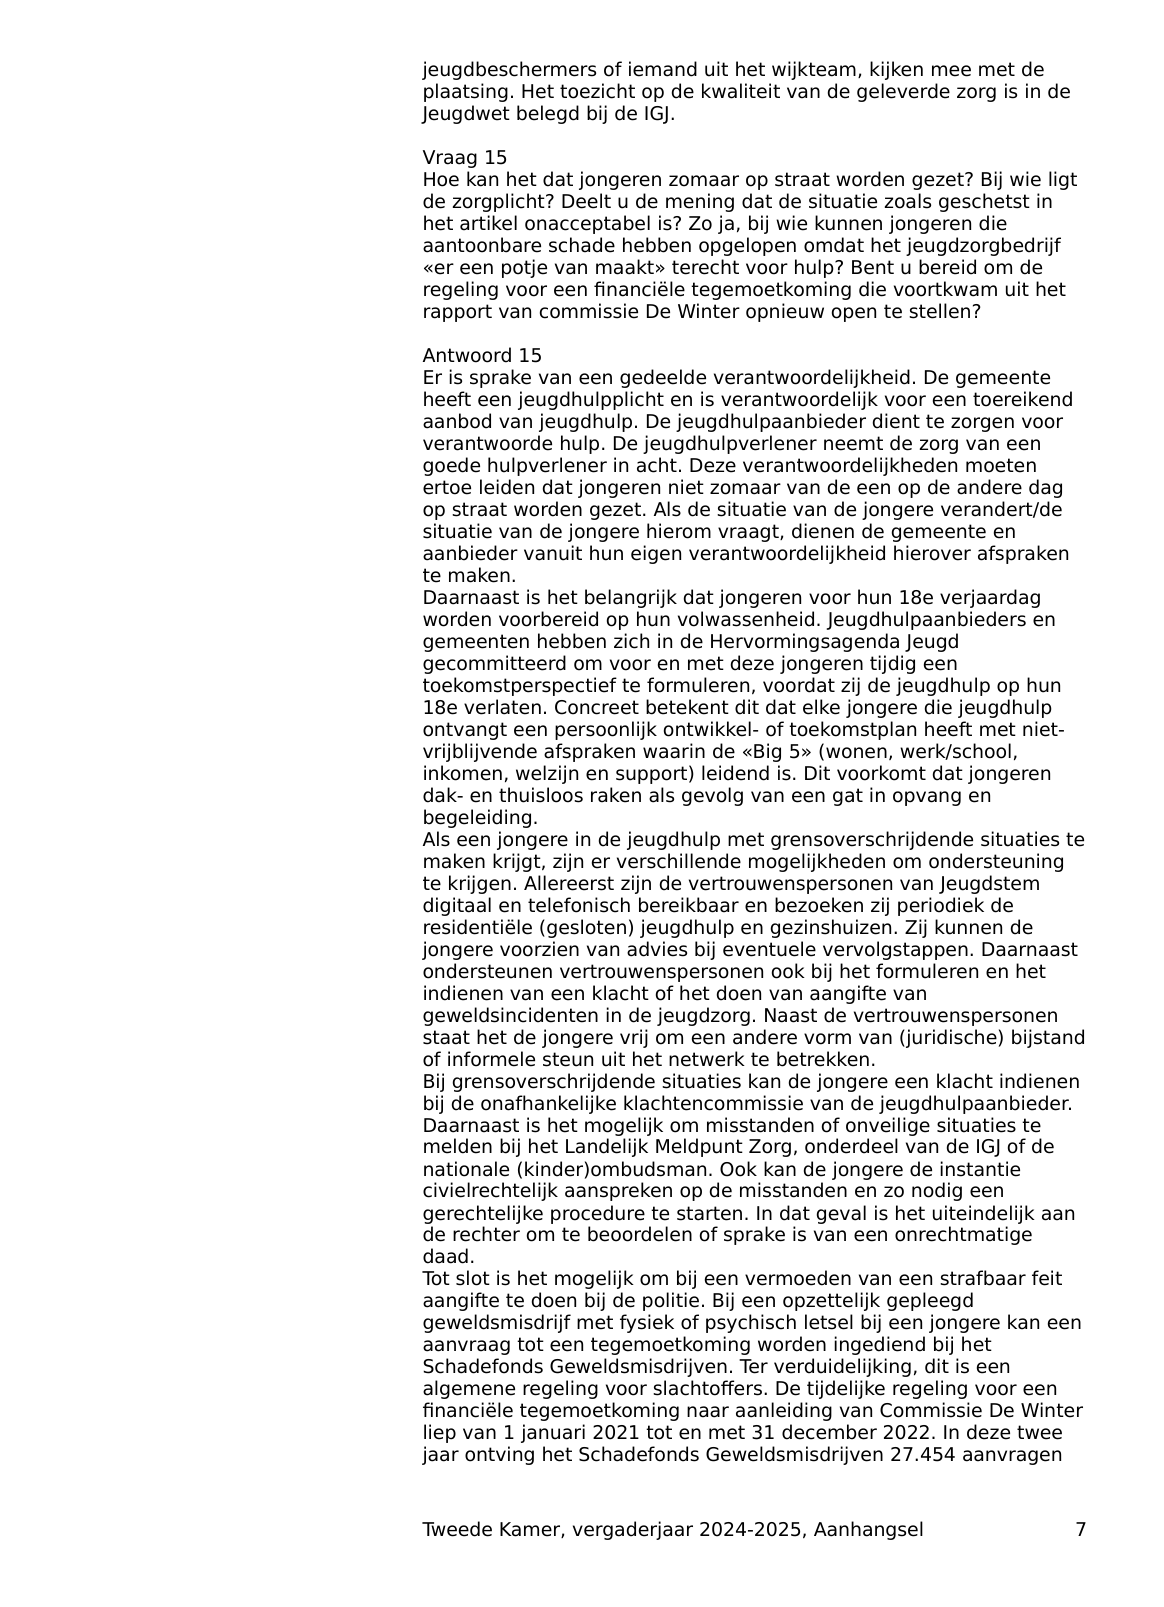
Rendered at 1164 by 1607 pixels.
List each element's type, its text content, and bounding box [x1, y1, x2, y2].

text Vraag 15 [422, 147, 1087, 169]
text Er is sprake van een gedeelde verantwoordelijkheid. De gemeente heeft een jeugdhulpplicht en is verantwoordelijk voor een toereikend aanbod van jeugdhulp. De jeugdhulpaanbieder dient te zorgen voor verantwoorde hulp. De jeugdhulpverlener neemt de zorg van een goede hulpverlener in acht. Deze verantwoordelijkheden moeten ertoe leiden dat jongeren niet zomaar van de een op de andere dag op straat worden gezet. Als de situatie van de jongere verandert/de situatie van de jongere hierom vraagt, dienen de gemeente en aanbieder vanuit hun eigen verantwoordelijkheid hierover afspraken te maken. [422, 367, 1087, 587]
text Hoe kan het dat jongeren zomaar op straat worden gezet? Bij wie ligt de zorgplicht? Deelt u de mening dat de situatie zoals geschetst in het artikel onacceptabel is? Zo ja, bij wie kunnen jongeren die aantoonbare schade hebben opgelopen omdat het jeugdzorgbedrijf «er een potje van maakt» terecht voor hulp? Bent u bereid om de regeling voor een financiële tegemoetkoming die voortkwam uit het rapport van commissie De Winter opnieuw open te stellen? [422, 169, 1087, 323]
text jeugdbeschermers of iemand uit het wijkteam, kijken mee met de plaatsing. Het toezicht op de kwaliteit van de geleverde zorg is in de Jeugdwet belegd bij de IGJ. [422, 59, 1087, 125]
text Daarnaast is het belangrijk dat jongeren voor hun 18e verjaardag worden voorbereid op hun volwassenheid. Jeugdhulpaanbieders en gemeenten hebben zich in de Hervormingsagenda Jeugd gecommitteerd om voor en met deze jongeren tijdig een toekomstperspectief te formuleren, voordat zij de jeugdhulp op hun 18e verlaten. Concreet betekent dit dat elke jongere die jeugdhulp ontvangt een persoonlijk ontwikkel- of toekomstplan heeft met niet-vrijblijvende afspraken waarin de «Big 5» (wonen, werk/school, inkomen, welzijn en support) leidend is. Dit voorkomt dat jongeren dak- en thuisloos raken als gevolg van een gat in opvang en begeleiding. [422, 587, 1087, 829]
text Tot slot is het mogelijk om bij een vermoeden van een strafbaar feit aangifte te doen bij de politie. Bij een opzettelijk gepleegd geweldsmisdrijf met fysiek of psychisch letsel bij een jongere kan een aanvraag tot een tegemoetkoming worden ingediend bij het Schadefonds Geweldsmisdrijven. Ter verduidelijking, dit is een algemene regeling voor slachtoffers. De tijdelijke regeling voor een financiële tegemoetkoming naar aanleiding van Commissie De Winter liep van 1 januari 2021 tot en met 31 december 2022. In deze twee jaar ontving het Schadefonds Geweldsmisdrijven 27.454 aanvragen [422, 1268, 1087, 1466]
text Antwoord 15 [422, 345, 1087, 367]
text Bij grensoverschrijdende situaties kan de jongere een klacht indienen bij de onafhankelijke klachtencommissie van de jeugdhulpaanbieder. Daarnaast is het mogelijk om misstanden of onveilige situaties te melden bij het Landelijk Meldpunt Zorg, onderdeel van de IGJ of de nationale (kinder)ombudsman. Ook kan de jongere de instantie civielrechtelijk aanspreken op de misstanden en zo nodig een gerechtelijke procedure te starten. In dat geval is het uiteindelijk aan de rechter om te beoordelen of sprake is van een onrechtmatige daad. [422, 1071, 1087, 1268]
text Als een jongere in de jeugdhulp met grensoverschrijdende situaties te maken krijgt, zijn er verschillende mogelijkheden om ondersteuning te krijgen. Allereerst zijn de vertrouwenspersonen van Jeugdstem digitaal en telefonisch bereikbaar en bezoeken zij periodiek de residentiële (gesloten) jeugdhulp en gezinshuizen. Zij kunnen de jongere voorzien van advies bij eventuele vervolgstappen. Daarnaast ondersteunen vertrouwenspersonen ook bij het formuleren en het indienen van een klacht of het doen van aangifte van geweldsincidenten in de jeugdzorg. Naast de vertrouwenspersonen staat het de jongere vrij om een andere vorm van (juridische) bijstand of informele steun uit het netwerk te betrekken. [422, 829, 1087, 1071]
